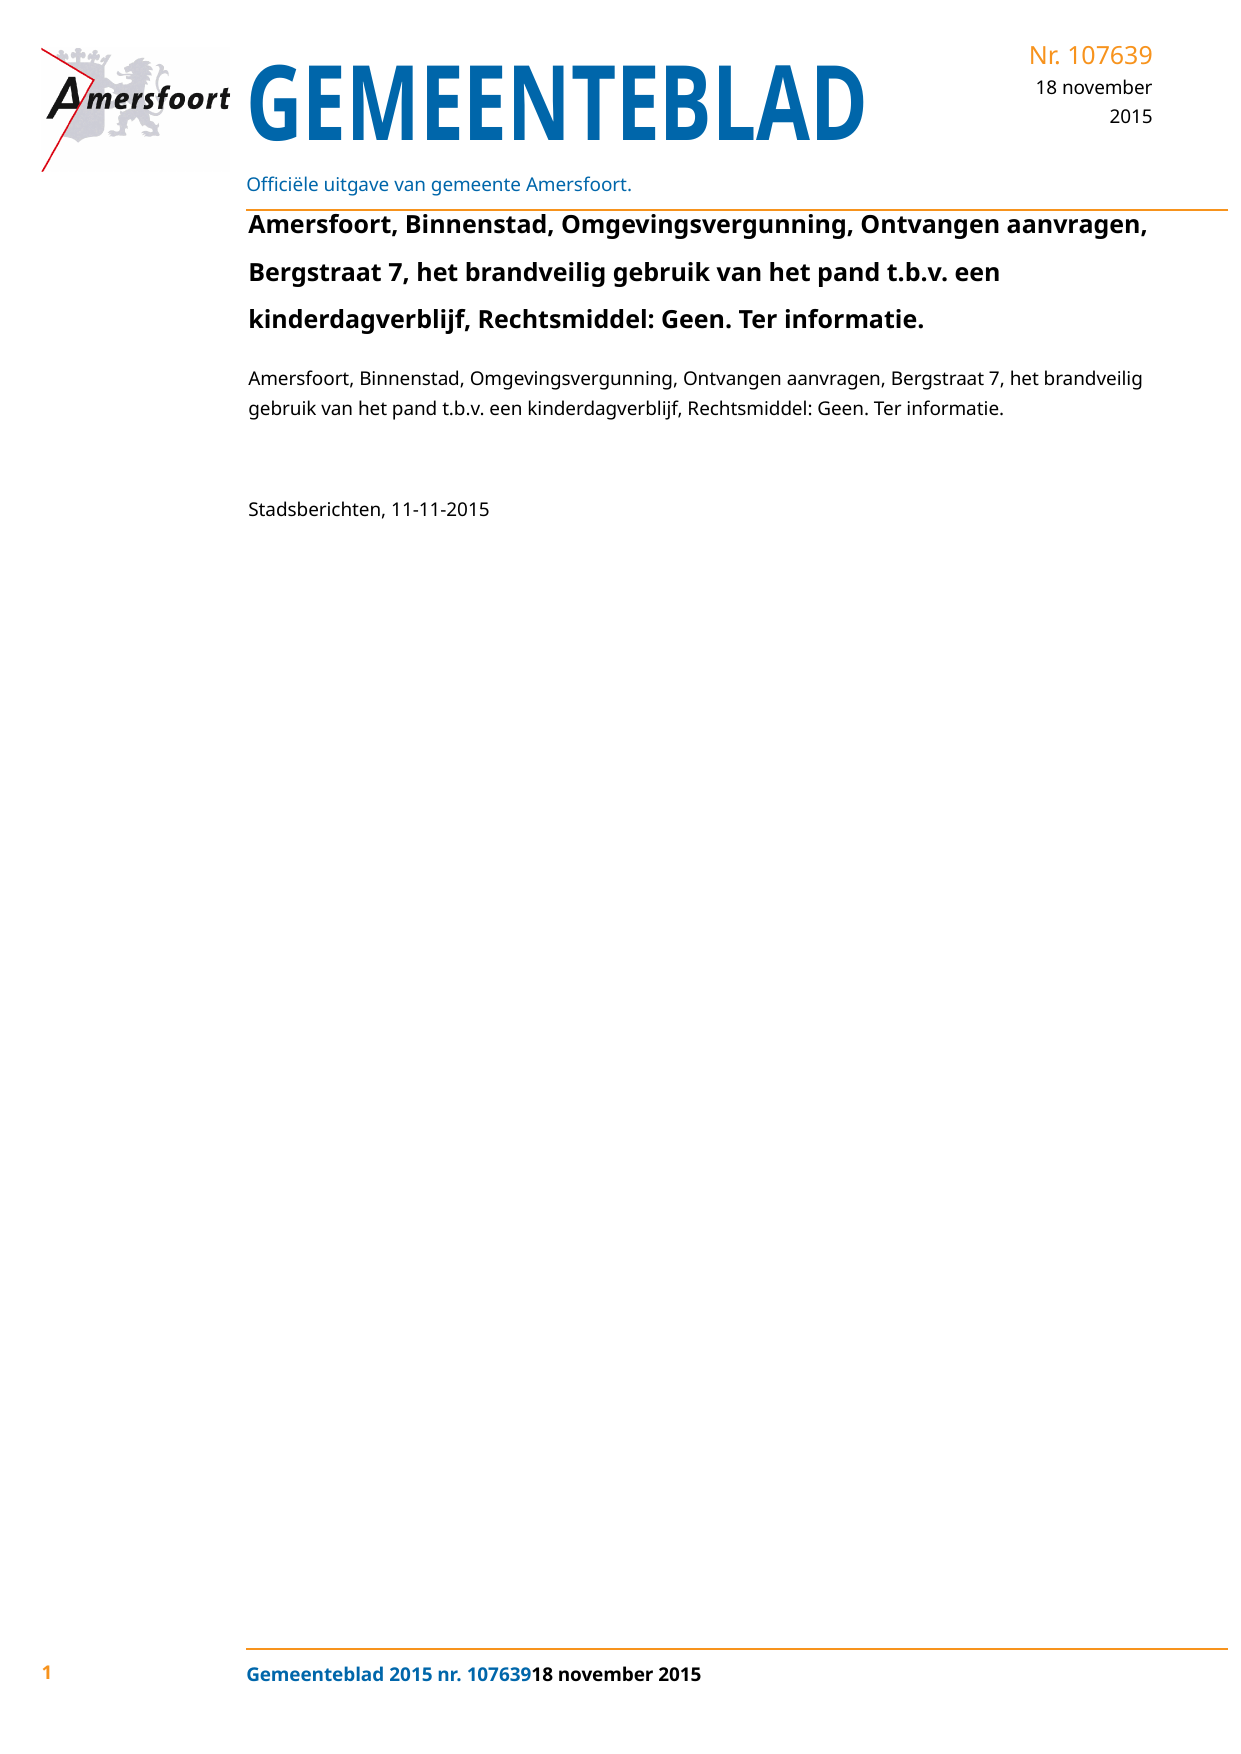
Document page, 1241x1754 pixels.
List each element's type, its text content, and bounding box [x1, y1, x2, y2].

text Amersfoort, Binnenstad, Omgevingsvergunning, Ontvangen aanvragen, Bergstraat 7, het brandveilig gebruik van het pand t.b.v. een kinderdagverblijf, Rechtsmiddel: Geen. Ter informatie. [248, 366, 1152, 421]
text Stadsberichten, 11-11-2015 [248, 496, 1152, 522]
picture [41, 47, 231, 172]
text Amersfoort, Binnenstad, Omgevingsvergunning, Ontvangen aanvragen, Bergstraat 7, het brandveilig gebruik van het pand t.b.v. een kinderdagverblijf, Rechtsmiddel: Geen. Ter informatie. [248, 211, 1152, 336]
